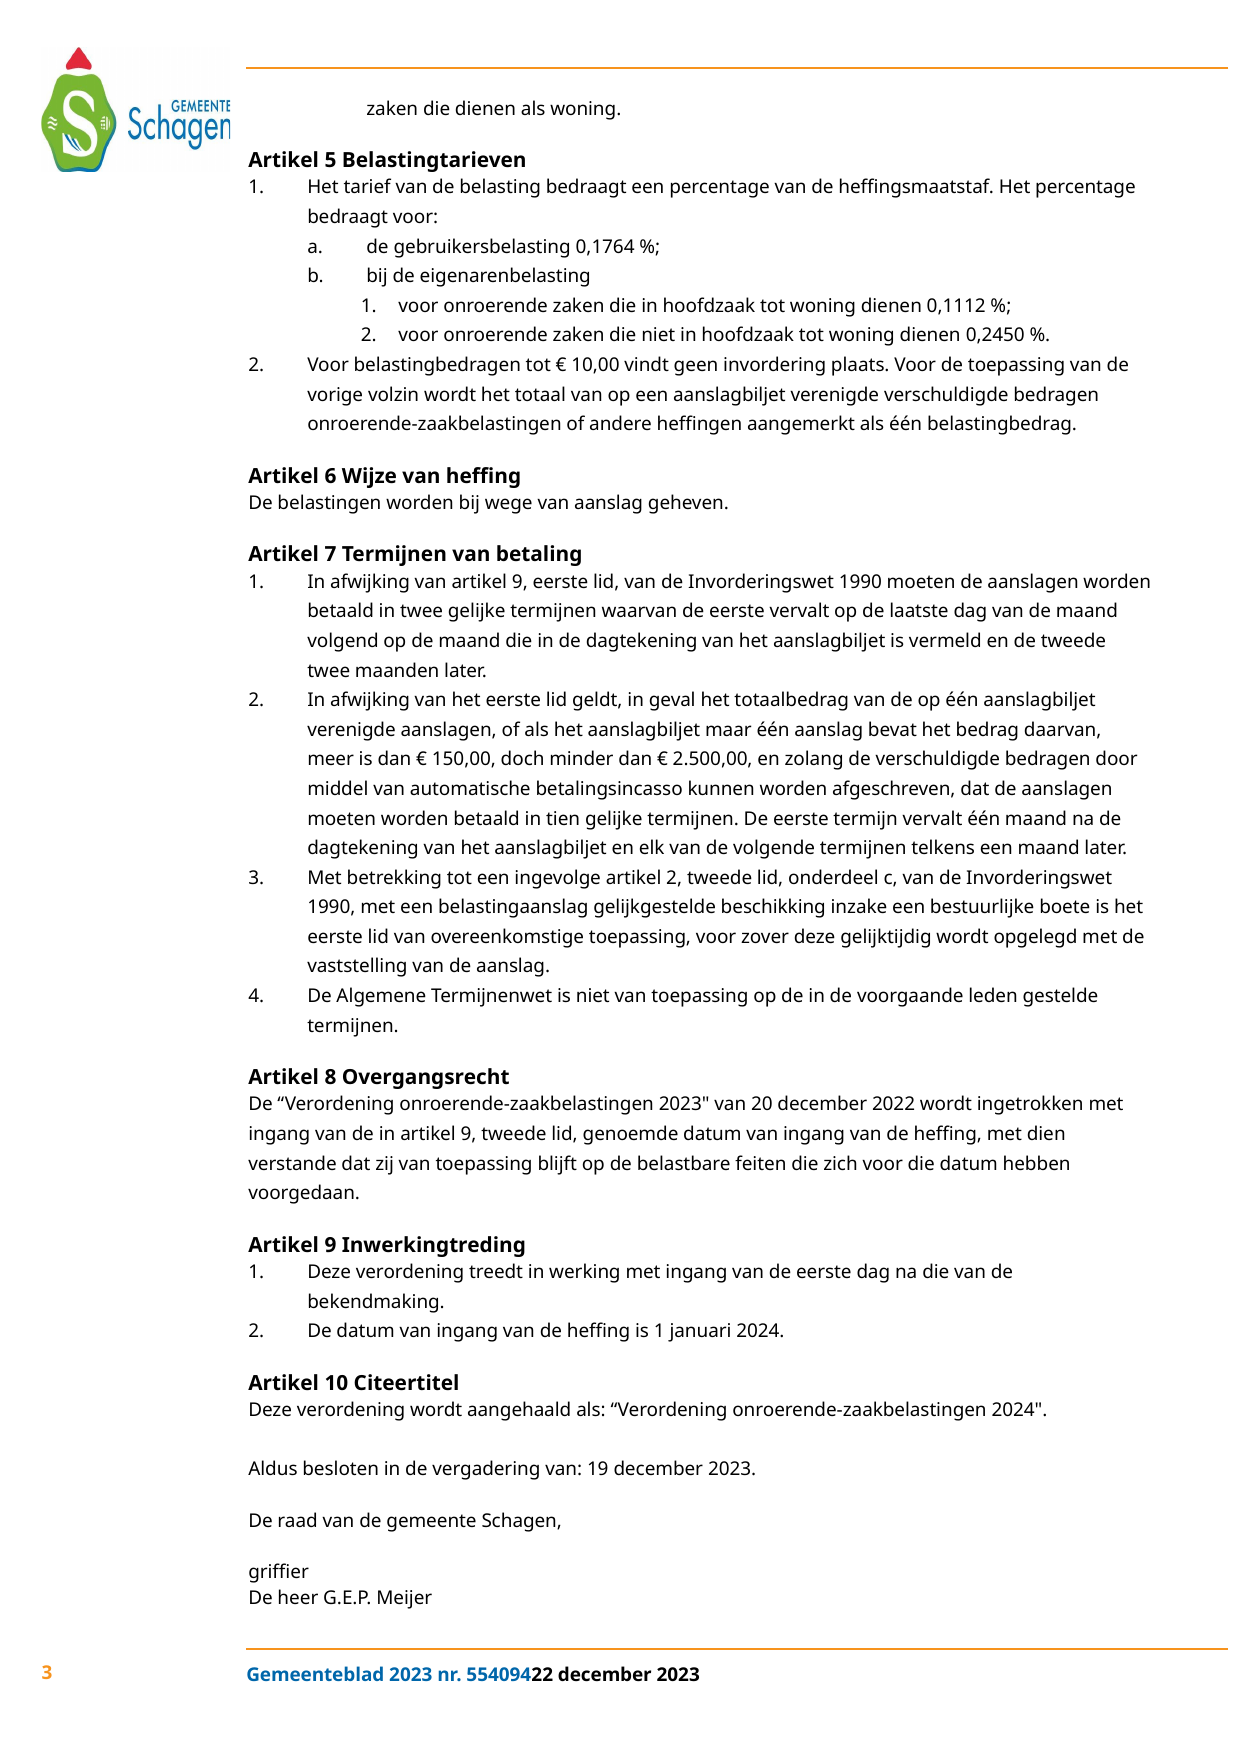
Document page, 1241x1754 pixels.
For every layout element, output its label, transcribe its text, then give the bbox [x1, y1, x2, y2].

text Artikel 6 Wijze van heffing [248, 461, 1152, 489]
text griffier [248, 1558, 1152, 1584]
text De belastingen worden bij wege van aanslag geheven. [248, 489, 1152, 515]
list Voor belastingbedragen tot € 10,00 vindt geen invordering plaats. Voor de toepassing van de vorige volzin wordt het totaal van op een aanslagbiljet verenigde verschuldigde bedragen onroerende-zaakbelastingen of andere heffingen aangemerkt als één belastingbedrag. [248, 351, 1152, 436]
list De Algemene Termijnenwet is niet van toepassing op de in de voorgaande leden gestelde termijnen. [248, 982, 1152, 1037]
list de gebruikersbelasting 0,1764 %; [307, 233, 1152, 258]
list In afwijking van het eerste lid geldt, in geval het totaalbedrag van de op één aanslagbiljet verenigde aanslagen, of als het aanslagbiljet maar één aanslag bevat het bedrag daarvan, meer is dan € 150,00, doch minder dan € 2.500,00, en zolang de verschuldigde bedragen door middel van automatische betalingsincasso kunnen worden afgeschreven, dat de aanslagen moeten worden betaald in tien gelijke termijnen. De eerste termijn vervalt één maand na de dagtekening van het aanslagbiljet en elk van de volgende termijnen telkens een maand later. [248, 686, 1152, 860]
list Met betrekking tot een ingevolge artikel 2, tweede lid, onderdeel c, van de Invorderingswet 1990, met een belastingaanslag gelijkgestelde beschikking inzake een bestuurlijke boete is het eerste lid van overeenkomstige toepassing, voor zover deze gelijktijdig wordt opgelegd met de vaststelling van de aanslag. [248, 864, 1152, 978]
list De datum van ingang van de heffing is 1 januari 2024. [248, 1317, 1152, 1343]
text De heer G.E.P. Meijer [248, 1584, 1152, 1610]
text Artikel 10 Citeertitel [248, 1368, 1152, 1396]
text Deze verordening wordt aangehaald als: “Verordening onroerende-zaakbelastingen 2024". [248, 1396, 1152, 1422]
list In afwijking van artikel 9, eerste lid, van de Invorderingswet 1990 moeten de aanslagen worden betaald in twee gelijke termijnen waarvan de eerste vervalt op de laatste dag van de maand volgend op de maand die in de dagtekening van het aanslagbiljet is vermeld en de tweede twee maanden later. [248, 568, 1152, 682]
list Deze verordening treedt in werking met ingang van de eerste dag na die van de bekendmaking. [248, 1258, 1152, 1313]
picture [41, 47, 231, 172]
text Artikel 9 Inwerkingtreding [248, 1230, 1152, 1258]
list voor onroerende zaken die niet in hoofdzaak tot woning dienen 0,2450 %. [361, 322, 1152, 347]
list bij de eigenarenbelasting [307, 262, 1152, 288]
text Aldus besloten in de vergadering van: 19 december 2023. [248, 1455, 1152, 1481]
text Artikel 5 Belastingtarieven [248, 145, 1152, 174]
text De raad van de gemeente Schagen, [248, 1507, 1152, 1533]
list Het tarief van de belasting bedraagt een percentage van de heffingsmaatstaf. Het percentage bedraagt voor: [248, 174, 1152, 229]
list voor onroerende zaken die in hoofdzaak tot woning dienen 0,1112 %; [361, 292, 1152, 318]
text Artikel 7 Termijnen van betaling [248, 539, 1152, 568]
text De “Verordening onroerende-zaakbelastingen 2023" van 20 december 2022 wordt ingetrokken met ingang van de in artikel 9, tweede lid, genoemde datum van ingang van de heffing, met dien verstande dat zij van toepassing blijft op de belastbare feiten die zich voor die datum hebben voorgedaan. [248, 1091, 1152, 1205]
text Artikel 8 Overgangsrecht [248, 1062, 1152, 1091]
list zaken die dienen als woning. [307, 95, 1152, 121]
